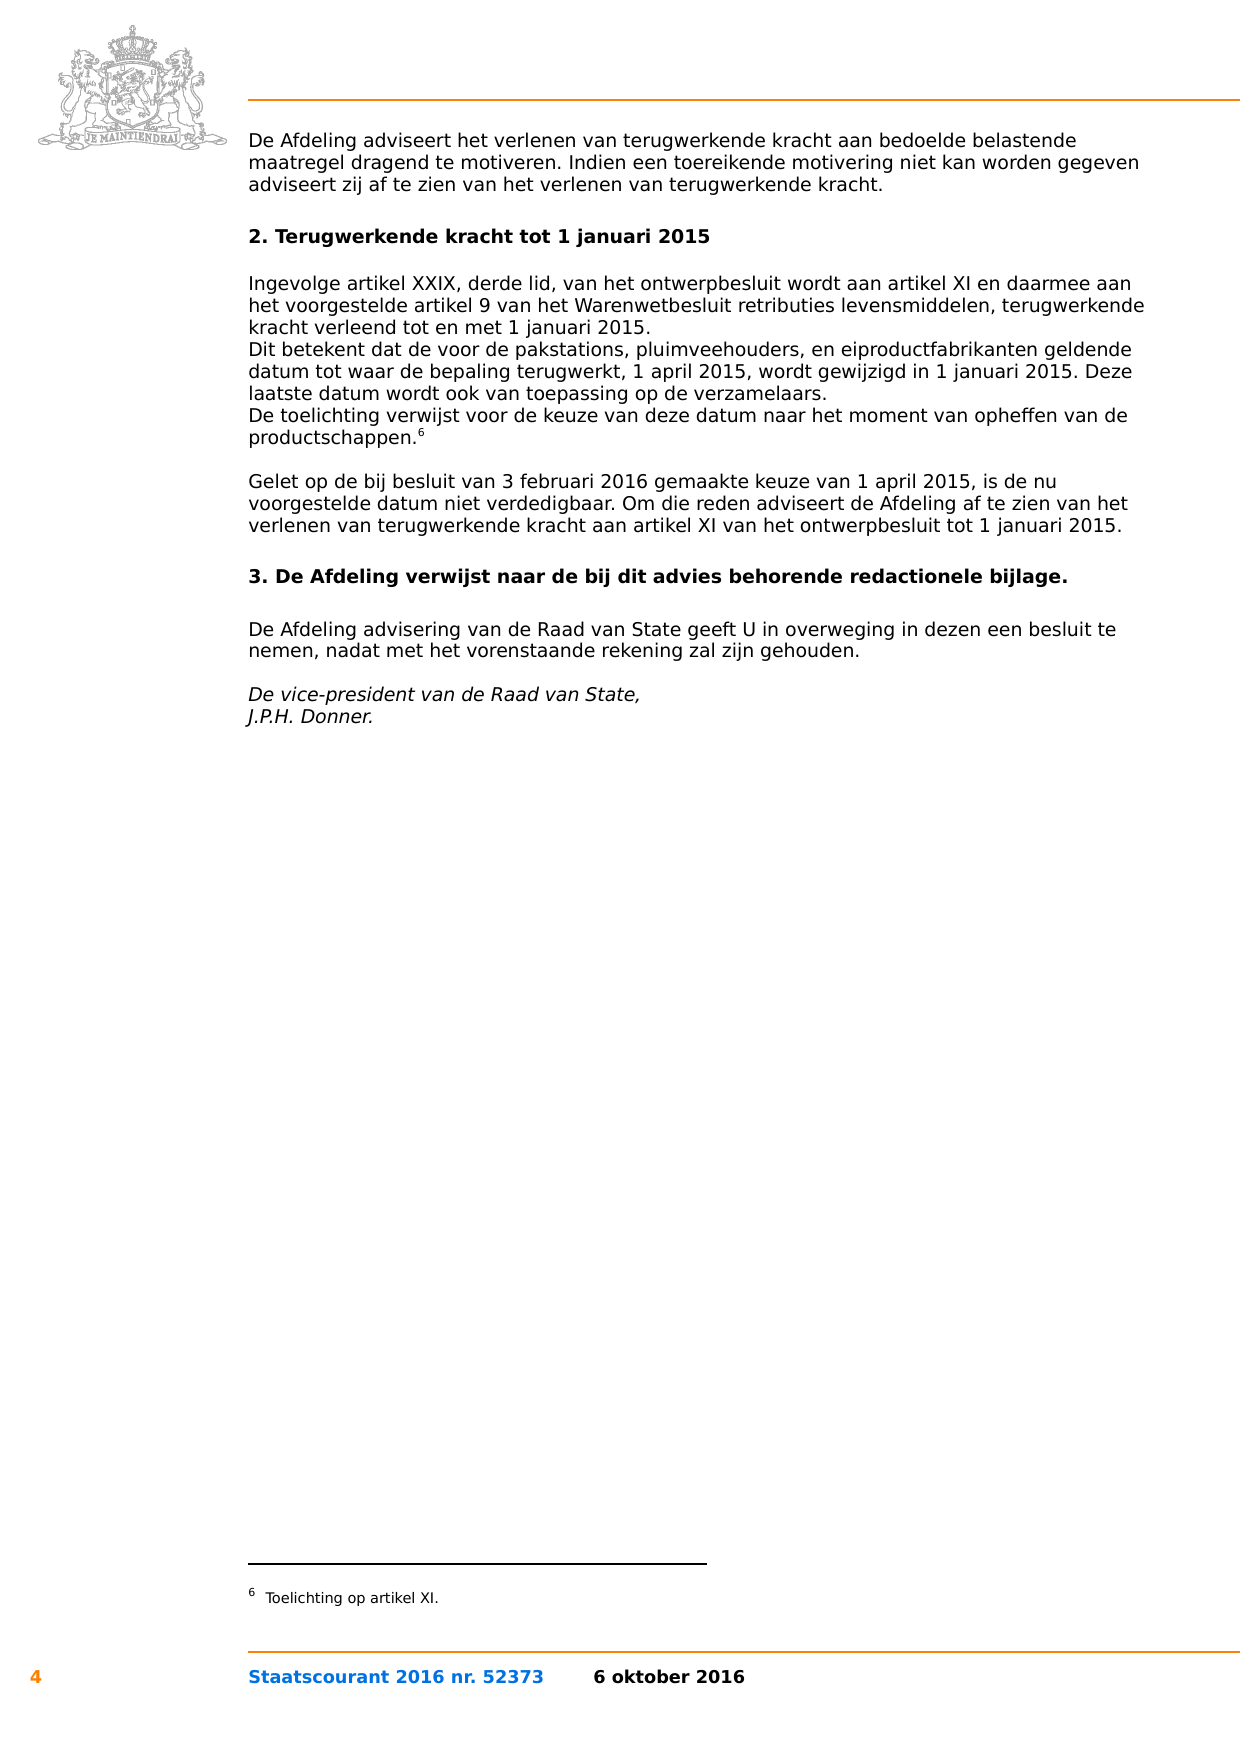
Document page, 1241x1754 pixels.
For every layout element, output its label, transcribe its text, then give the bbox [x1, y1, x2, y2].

subtitle 2. Terugwerkende kracht tot 1 januari 2015 [248, 226, 1163, 248]
text Ingevolge artikel XXIX, derde lid, van het ontwerpbesluit wordt aan artikel XI en daarmee aan het voorgestelde artikel 9 van het Warenwetbesluit retributies levensmiddelen, terugwerkende kracht verleend tot en met 1 januari 2015. [248, 273, 1163, 339]
text De toelichting verwijst voor de keuze van deze datum naar het moment van opheffen van de productschappen. [248, 405, 1163, 449]
text De Afdeling advisering van de Raad van State geeft U in overweging in dezen een besluit te nemen, nadat met het vorenstaande rekening zal zijn gehouden. [248, 618, 1163, 662]
picture [38, 25, 227, 150]
subtitle 3. De Afdeling verwijst naar de bij dit advies behorende redactionele bijlage. [248, 566, 1163, 588]
text Dit betekent dat de voor de pakstations, pluimveehouders, en eiproductfabrikanten geldende datum tot waar de bepaling terugwerkt, 1 april 2015, wordt gewijzigd in 1 januari 2015. Deze laatste datum wordt ook van toepassing op de verzamelaars. [248, 339, 1163, 405]
text De vice-president van de Raad van State, J.P.H. Donner. [248, 684, 1163, 728]
text De Afdeling adviseert het verlenen van terugwerkende kracht aan bedoelde belastende maatregel dragend te motiveren. Indien een toereikende motivering niet kan worden gegeven adviseert zij af te zien van het verlenen van terugwerkende kracht. [248, 130, 1163, 196]
text Toelichting op artikel XI. [248, 1586, 1163, 1608]
text Gelet op de bij besluit van 3 februari 2016 gemaakte keuze van 1 april 2015, is de nu voorgestelde datum niet verdedigbaar. Om die reden adviseert de Afdeling af te zien van het verlenen van terugwerkende kracht aan artikel XI van het ontwerpbesluit tot 1 januari 2015. [248, 471, 1163, 536]
